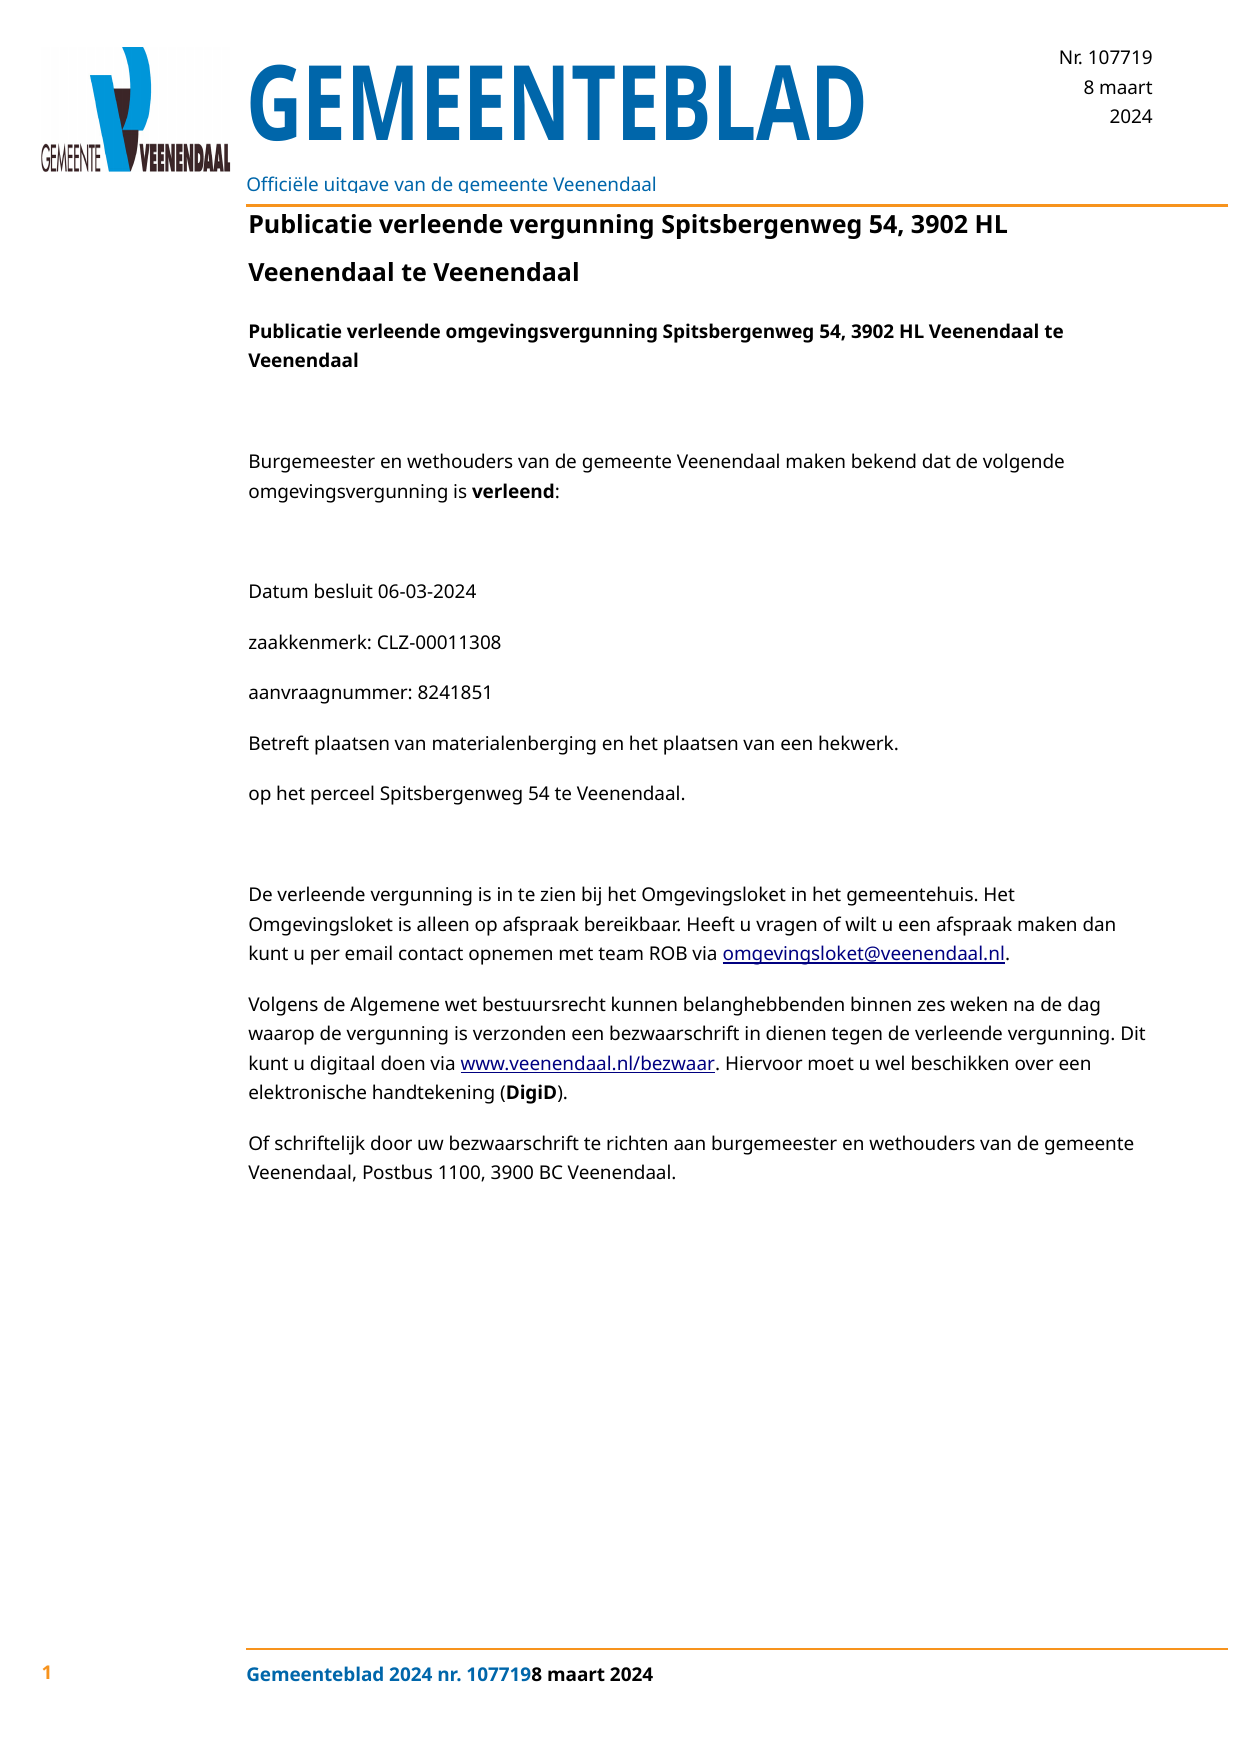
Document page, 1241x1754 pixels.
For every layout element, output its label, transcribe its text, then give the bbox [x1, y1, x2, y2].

text aanvraagnummer: 8241851 [248, 679, 1152, 705]
text Betreft plaatsen van materialenberging en het plaatsen van een hekwerk. [248, 730, 1152, 756]
picture [41, 47, 130, 172]
text op het perceel Spitsbergenweg 54 te Veenendaal. [248, 780, 1152, 806]
text zaakkenmerk: CLZ-00011308 [248, 629, 1152, 655]
picture [123, 47, 231, 172]
text Volgens de Algemene wet bestuursrecht kunnen belanghebbenden binnen zes weken na de dag waarop de vergunning is verzonden een bezwaarschrift in dienen tegen de verleende vergunning. Dit kunt u digitaal doen via www.veenendaal.nl/bezwaar. Hiervoor moet u wel beschikken over een elektronische handtekening (DigiD). [248, 991, 1152, 1105]
text Burgemeester en wethouders van de gemeente Veenendaal maken bekend dat de volgende omgevingsvergunning is verleend: [248, 448, 1152, 504]
text Publicatie verleende vergunning Spitsbergenweg 54, 3902 HL Veenendaal te Veenendaal [248, 207, 1152, 288]
text Publicatie verleende omgevingsvergunning Spitsbergenweg 54, 3902 HL Veenendaal te Veenendaal [248, 318, 1152, 373]
text De verleende vergunning is in te zien bij het Omgevingsloket in het gemeentehuis. Het Omgevingsloket is alleen op afspraak bereikbaar. Heeft u vragen of wilt u een afspraak maken dan kunt u per email contact opnemen met team ROB via omgevingsloket@veenendaal.nl. [248, 881, 1152, 966]
text Of schriftelijk door uw bezwaarschrift te richten aan burgemeester en wethouders van de gemeente Veenendaal, Postbus 1100, 3900 BC Veenendaal. [248, 1130, 1152, 1185]
text Datum besluit 06-03-2024 [248, 579, 1152, 604]
